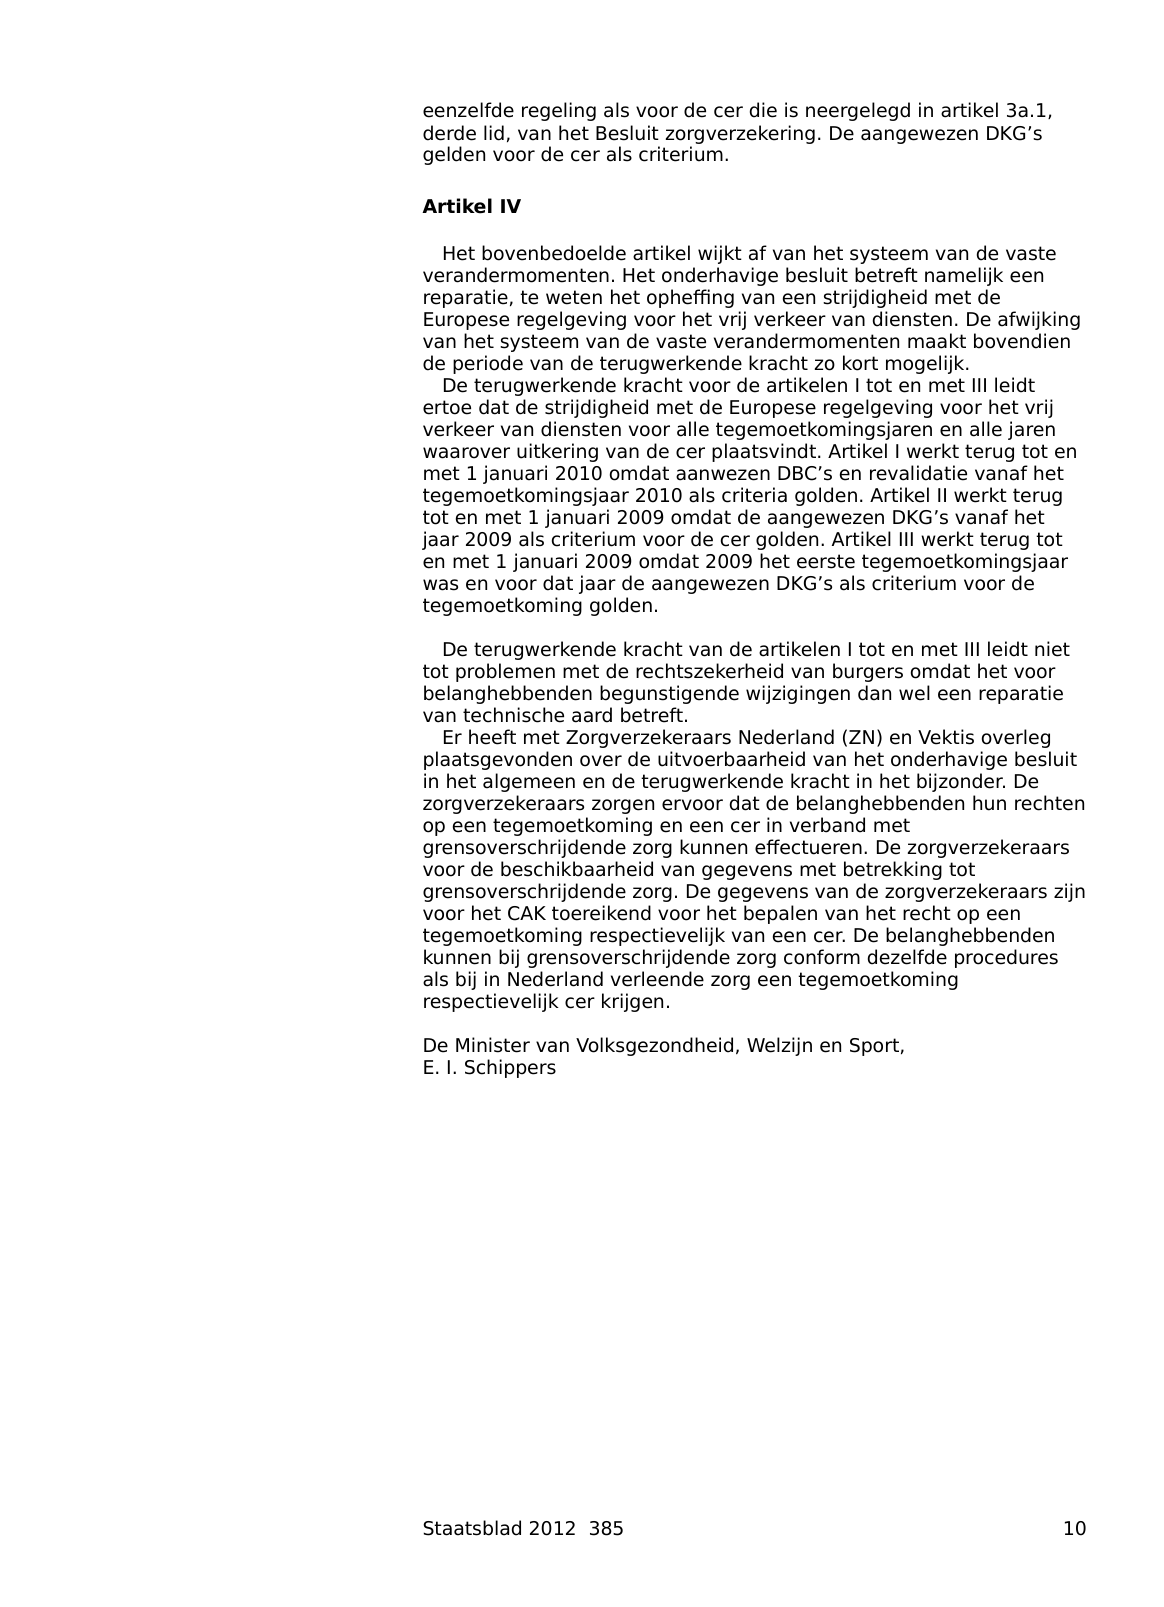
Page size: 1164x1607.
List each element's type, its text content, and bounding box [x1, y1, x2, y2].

text De terugwerkende kracht voor de artikelen I tot en met III leidt ertoe dat de strijdigheid met de Europese regelgeving voor het vrij verkeer van diensten voor alle tegemoetkomingsjaren en alle jaren waarover uitkering van de cer plaatsvindt. Artikel I werkt terug tot en met 1 januari 2010 omdat aanwezen DBC’s en revalidatie vanaf het tegemoetkomingsjaar 2010 als criteria golden. Artikel II werkt terug tot en met 1 januari 2009 omdat de aangewezen DKG’s vanaf het jaar 2009 als criterium voor de cer golden. Artikel III werkt terug tot en met 1 januari 2009 omdat 2009 het eerste tegemoetkomingsjaar was en voor dat jaar de aangewezen DKG’s als criterium voor de tegemoetkoming golden. [422, 375, 1087, 617]
text De terugwerkende kracht van de artikelen I tot en met III leidt niet tot problemen met de rechtszekerheid van burgers omdat het voor belanghebbenden begunstigende wijzigingen dan wel een reparatie van technische aard betreft. [422, 639, 1087, 727]
text Het bovenbedoelde artikel wijkt af van het systeem van de vaste verandermomenten. Het onderhavige besluit betreft namelijk een reparatie, te weten het opheffing van een strijdigheid met de Europese regelgeving voor het vrij verkeer van diensten. De afwijking van het systeem van de vaste verandermomenten maakt bovendien de periode van de terugwerkende kracht zo kort mogelijk. [422, 243, 1087, 375]
text eenzelfde regeling als voor de cer die is neergelegd in artikel 3a.1, derde lid, van het Besluit zorgverzekering. De aangewezen DKG’s gelden voor de cer als criterium. [422, 100, 1087, 166]
subtitle Artikel IV [422, 196, 1087, 218]
text Er heeft met Zorgverzekeraars Nederland (ZN) en Vektis overleg plaatsgevonden over de uitvoerbaarheid van het onderhavige besluit in het algemeen en de terugwerkende kracht in het bijzonder. De zorgverzekeraars zorgen ervoor dat de belanghebbenden hun rechten op een tegemoetkoming en een cer in verband met grensoverschrijdende zorg kunnen effectueren. De zorgverzekeraars voor de beschikbaarheid van gegevens met betrekking tot grensoverschrijdende zorg. De gegevens van de zorgverzekeraars zijn voor het CAK toereikend voor het bepalen van het recht op een tegemoetkoming respectievelijk van een cer. De belanghebbenden kunnen bij grensoverschrijdende zorg conform dezelfde procedures als bij in Nederland verleende zorg een tegemoetkoming respectievelijk cer krijgen. [422, 727, 1087, 1013]
text De Minister van Volksgezondheid, Welzijn en Sport, E. I. Schippers [422, 1035, 1087, 1079]
